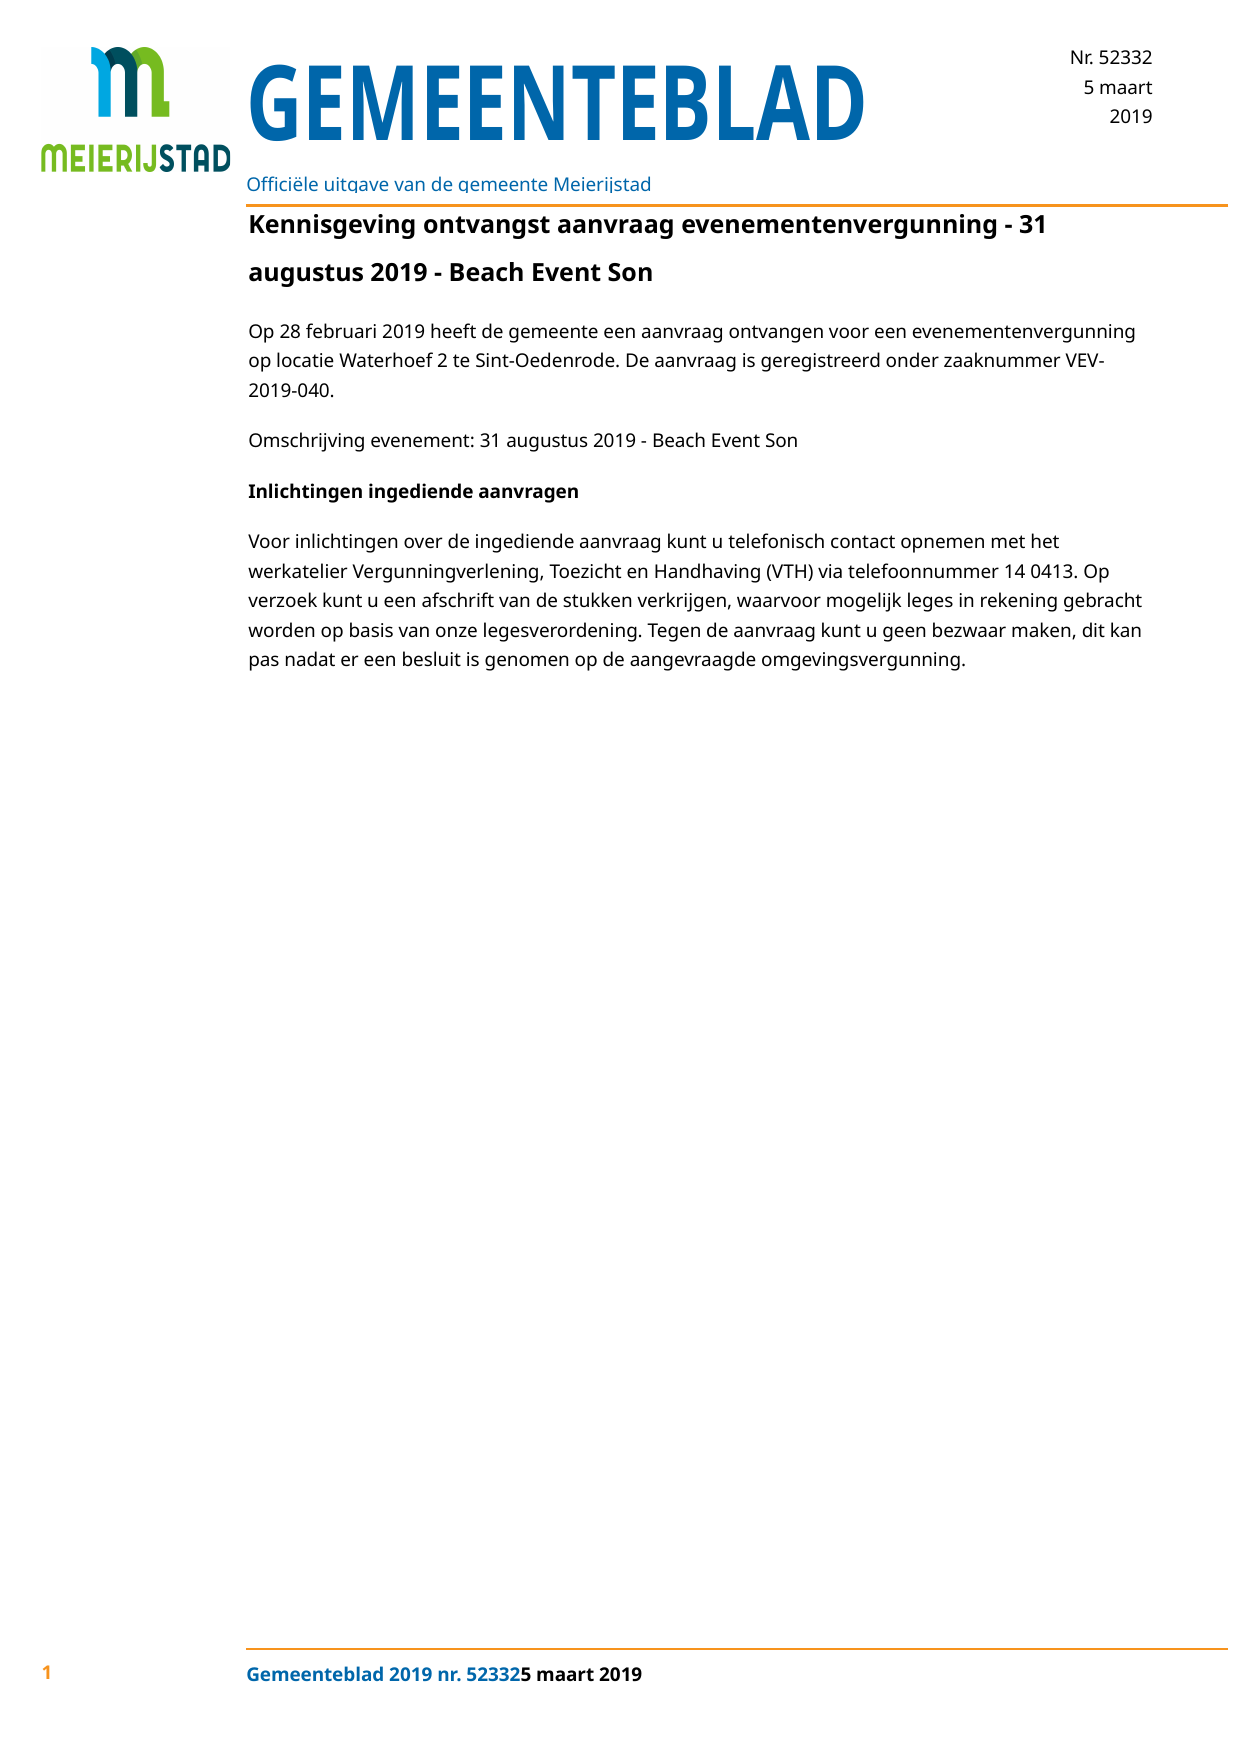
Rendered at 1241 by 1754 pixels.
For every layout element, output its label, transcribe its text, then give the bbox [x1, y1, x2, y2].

text Inlichtingen ingediende aanvragen [248, 478, 1152, 504]
text Op 28 februari 2019 heeft de gemeente een aanvraag ontvangen voor een evenementenvergunning op locatie Waterhoef 2 te Sint-Oedenrode. De aanvraag is geregistreerd onder zaaknummer VEV-2019-040. [248, 318, 1152, 403]
text Kennisgeving ontvangst aanvraag evenementenvergunning - 31 augustus 2019 - Beach Event Son [248, 207, 1152, 288]
text Voor inlichtingen over de ingediende aanvraag kunt u telefonisch contact opnemen met het werkatelier Vergunningverlening, Toezicht en Handhaving (VTH) via telefoonnummer 14 0413. Op verzoek kunt u een afschrift van de stukken verkrijgen, waarvoor mogelijk leges in rekening gebracht worden op basis van onze legesverordening. Tegen de aanvraag kunt u geen bezwaar maken, dit kan pas nadat er een besluit is genomen op de aangevraagde omgevingsvergunning. [248, 528, 1152, 672]
text Omschrijving evenement: 31 augustus 2019 - Beach Event Son [248, 427, 1152, 453]
picture [41, 47, 231, 172]
